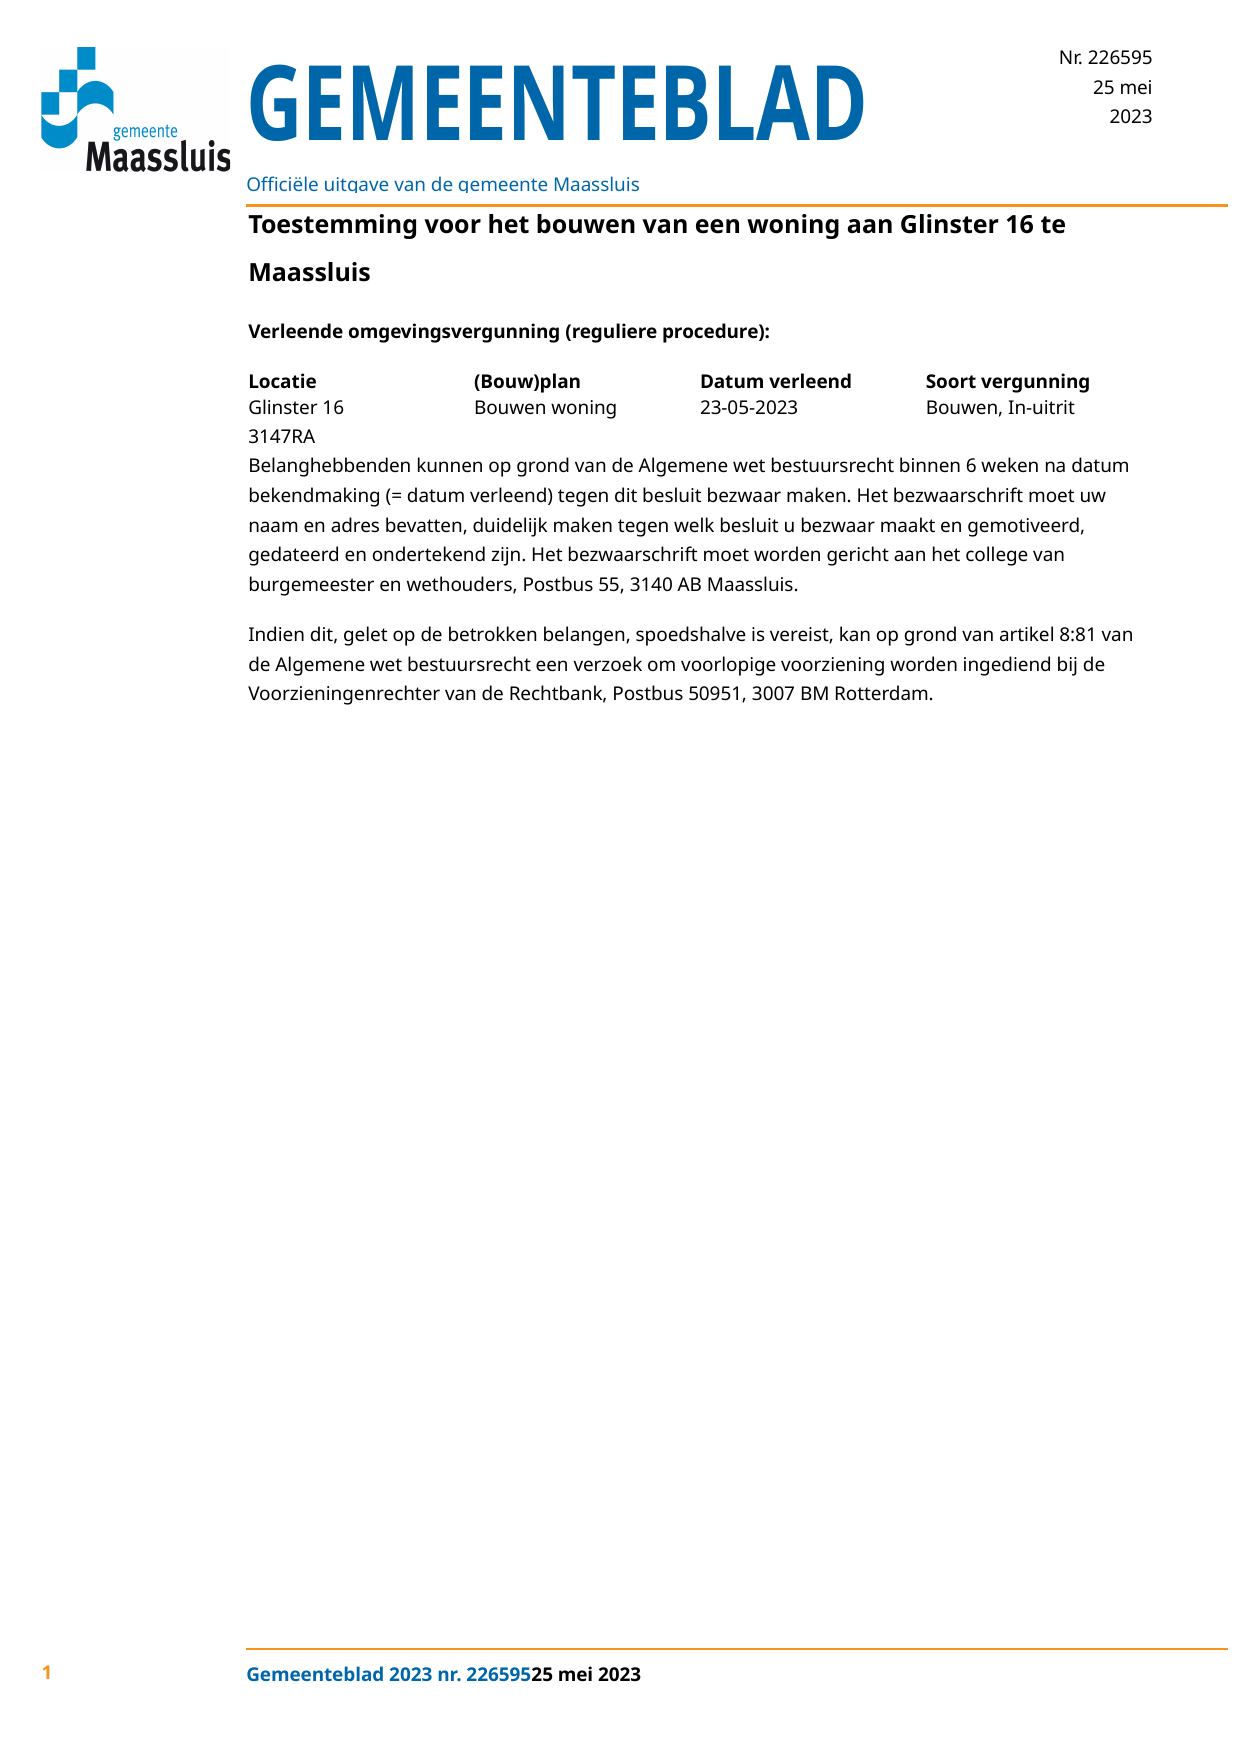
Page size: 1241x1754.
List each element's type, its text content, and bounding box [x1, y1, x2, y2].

table_cell Bouwen woning [474, 394, 700, 449]
text Verleende omgevingsvergunning (reguliere procedure): [248, 318, 1152, 344]
table_cell Bouwen, In-uitrit [926, 394, 1152, 449]
text Toestemming voor het bouwen van een woning aan Glinster 16 te Maassluis [248, 207, 1152, 288]
table_cell Glinster 16 3147RA [248, 394, 474, 449]
table_header Datum verleend [700, 369, 926, 394]
table_cell 23-05-2023 [700, 394, 926, 449]
table_header (Bouw)plan [474, 369, 700, 394]
text Indien dit, gelet op de betrokken belangen, spoedshalve is vereist, kan op grond van artikel 8:81 van de Algemene wet bestuursrecht een verzoek om voorlopige voorziening worden ingediend bij de Voorzieningenrechter van de Rechtbank, Postbus 50951, 3007 BM Rotterdam. [248, 621, 1152, 706]
text Belanghebbenden kunnen op grond van de Algemene wet bestuursrecht binnen 6 weken na datum bekendmaking (= datum verleend) tegen dit besluit bezwaar maken. Het bezwaarschrift moet uw naam en adres bevatten, duidelijk maken tegen welk besluit u bezwaar maakt en gemotiveerd, gedateerd en ondertekend zijn. Het bezwaarschrift moet worden gericht aan het college van burgemeester en wethouders, Postbus 55, 3140 AB Maassluis. [248, 453, 1152, 597]
picture [41, 47, 77, 92]
table_header Locatie [248, 369, 474, 394]
picture [41, 47, 231, 172]
table_header Soort vergunning [926, 369, 1152, 394]
